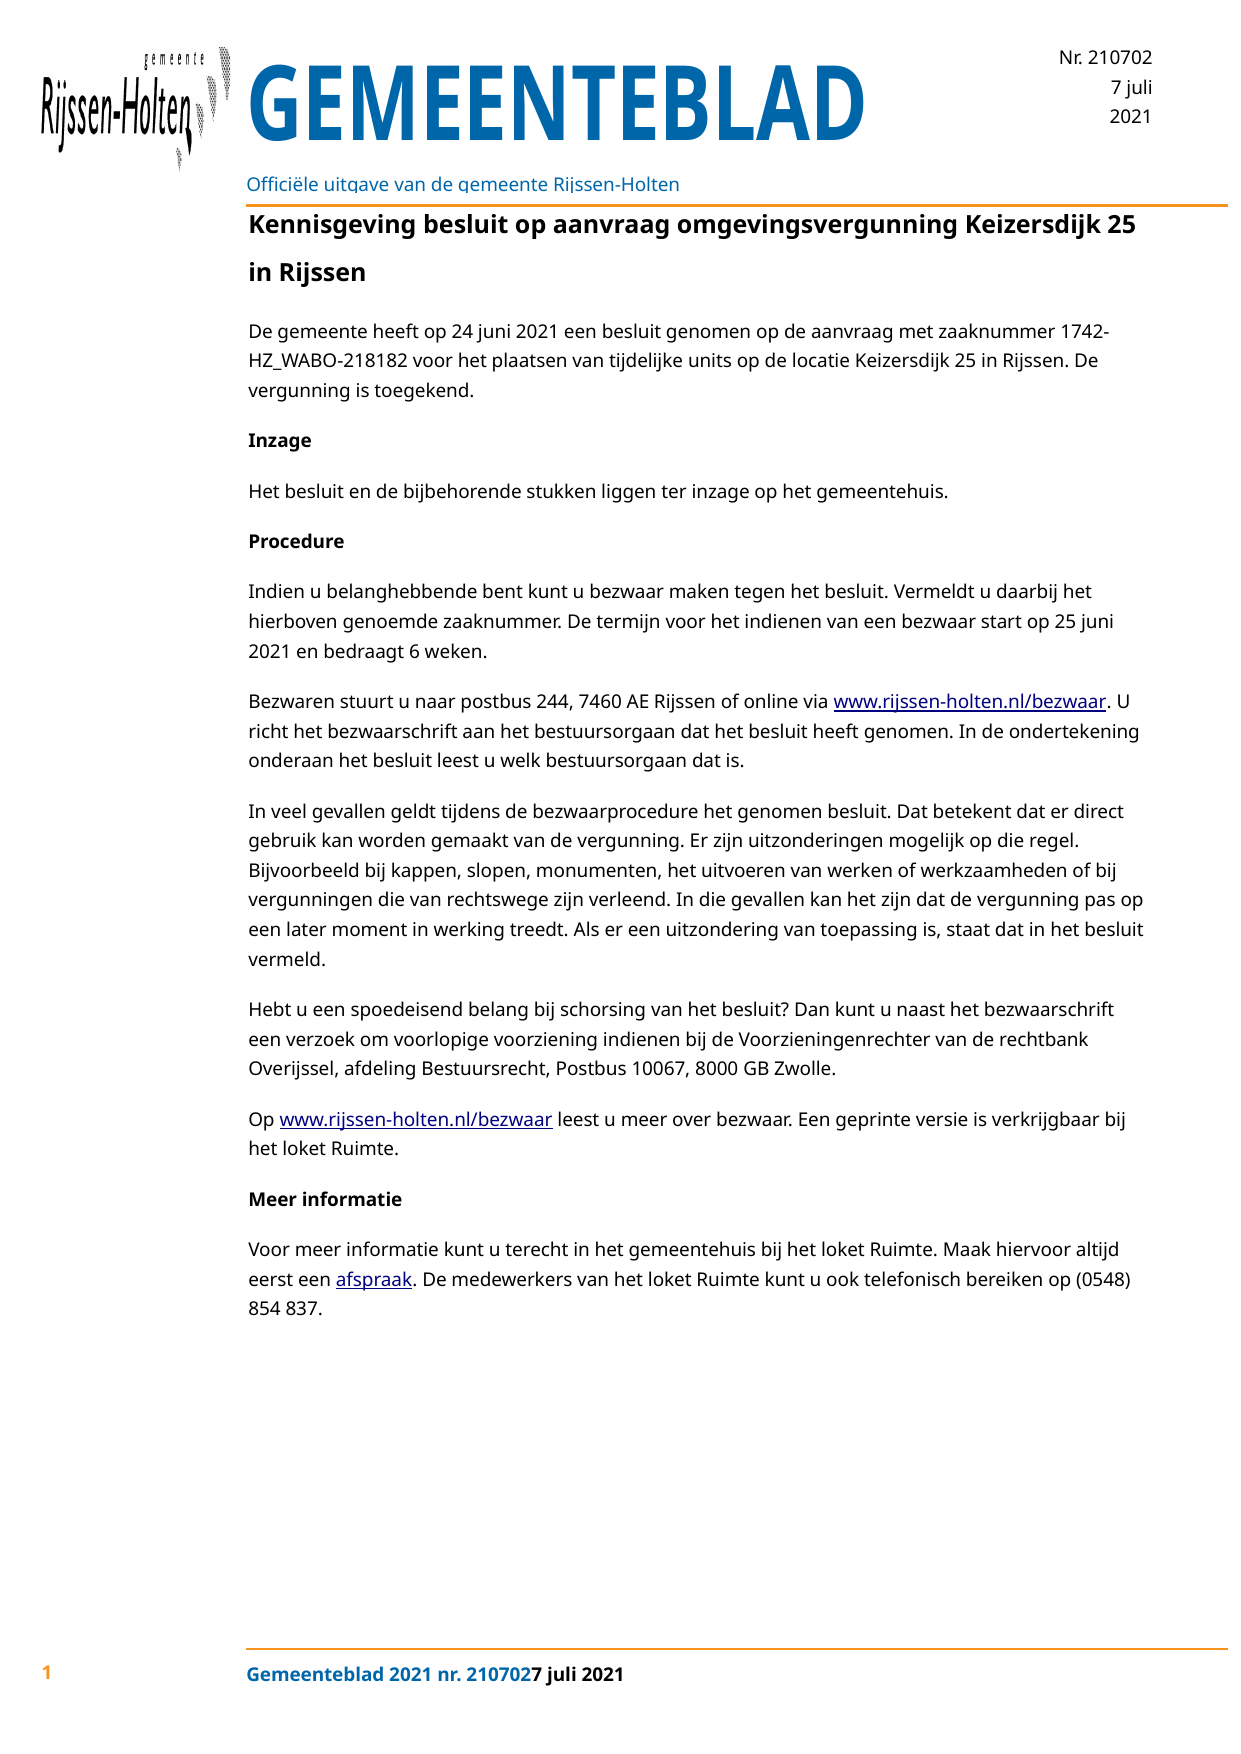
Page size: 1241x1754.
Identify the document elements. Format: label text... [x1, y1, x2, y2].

text Bezwaren stuurt u naar postbus 244, 7460 AE Rijssen of online via www.rijssen-holten.nl/bezwaar. U richt het bezwaarschrift aan het bestuursorgaan dat het besluit heeft genomen. In de ondertekening onderaan het besluit leest u welk bestuursorgaan dat is. [248, 688, 1152, 773]
text Voor meer informatie kunt u terecht in het gemeentehuis bij het loket Ruimte. Maak hiervoor altijd eerst een afspraak. De medewerkers van het loket Ruimte kunt u ook telefonisch bereiken op (0548) 854 837. [248, 1236, 1152, 1321]
text Inzage [248, 427, 1152, 453]
text De gemeente heeft op 24 juni 2021 een besluit genomen op de aanvraag met zaaknummer 1742-HZ_WABO-218182 voor het plaatsen van tijdelijke units op de locatie Keizersdijk 25 in Rijssen. De vergunning is toegekend. [248, 318, 1152, 403]
text Hebt u een spoedeisend belang bij schorsing van het besluit? Dan kunt u naast het bezwaarschrift een verzoek om voorlopige voorziening indienen bij de Voorzieningenrechter van de rechtbank Overijssel, afdeling Bestuursrecht, Postbus 10067, 8000 GB Zwolle. [248, 996, 1152, 1081]
picture [41, 47, 231, 172]
text Procedure [248, 528, 1152, 554]
text Op www.rijssen-holten.nl/bezwaar leest u meer over bezwaar. Een geprinte versie is verkrijgbaar bij het loket Ruimte. [248, 1106, 1152, 1161]
text Indien u belanghebbende bent kunt u bezwaar maken tegen het besluit. Vermeldt u daarbij het hierboven genoemde zaaknummer. De termijn voor het indienen van een bezwaar start op 25 juni 2021 en bedraagt 6 weken. [248, 579, 1152, 664]
text Meer informatie [248, 1186, 1152, 1212]
text Het besluit en de bijbehorende stukken liggen ter inzage op het gemeentehuis. [248, 478, 1152, 504]
text In veel gevallen geldt tijdens de bezwaarprocedure het genomen besluit. Dat betekent dat er direct gebruik kan worden gemaakt van de vergunning. Er zijn uitzonderingen mogelijk op die regel. Bijvoorbeeld bij kappen, slopen, monumenten, het uitvoeren van werken of werkzaamheden of bij vergunningen die van rechtswege zijn verleend. In die gevallen kan het zijn dat de vergunning pas op een later moment in werking treedt. Als er een uitzondering van toepassing is, staat dat in het besluit vermeld. [248, 798, 1152, 972]
text Kennisgeving besluit op aanvraag omgevingsvergunning Keizersdijk 25 in Rijssen [248, 207, 1152, 288]
